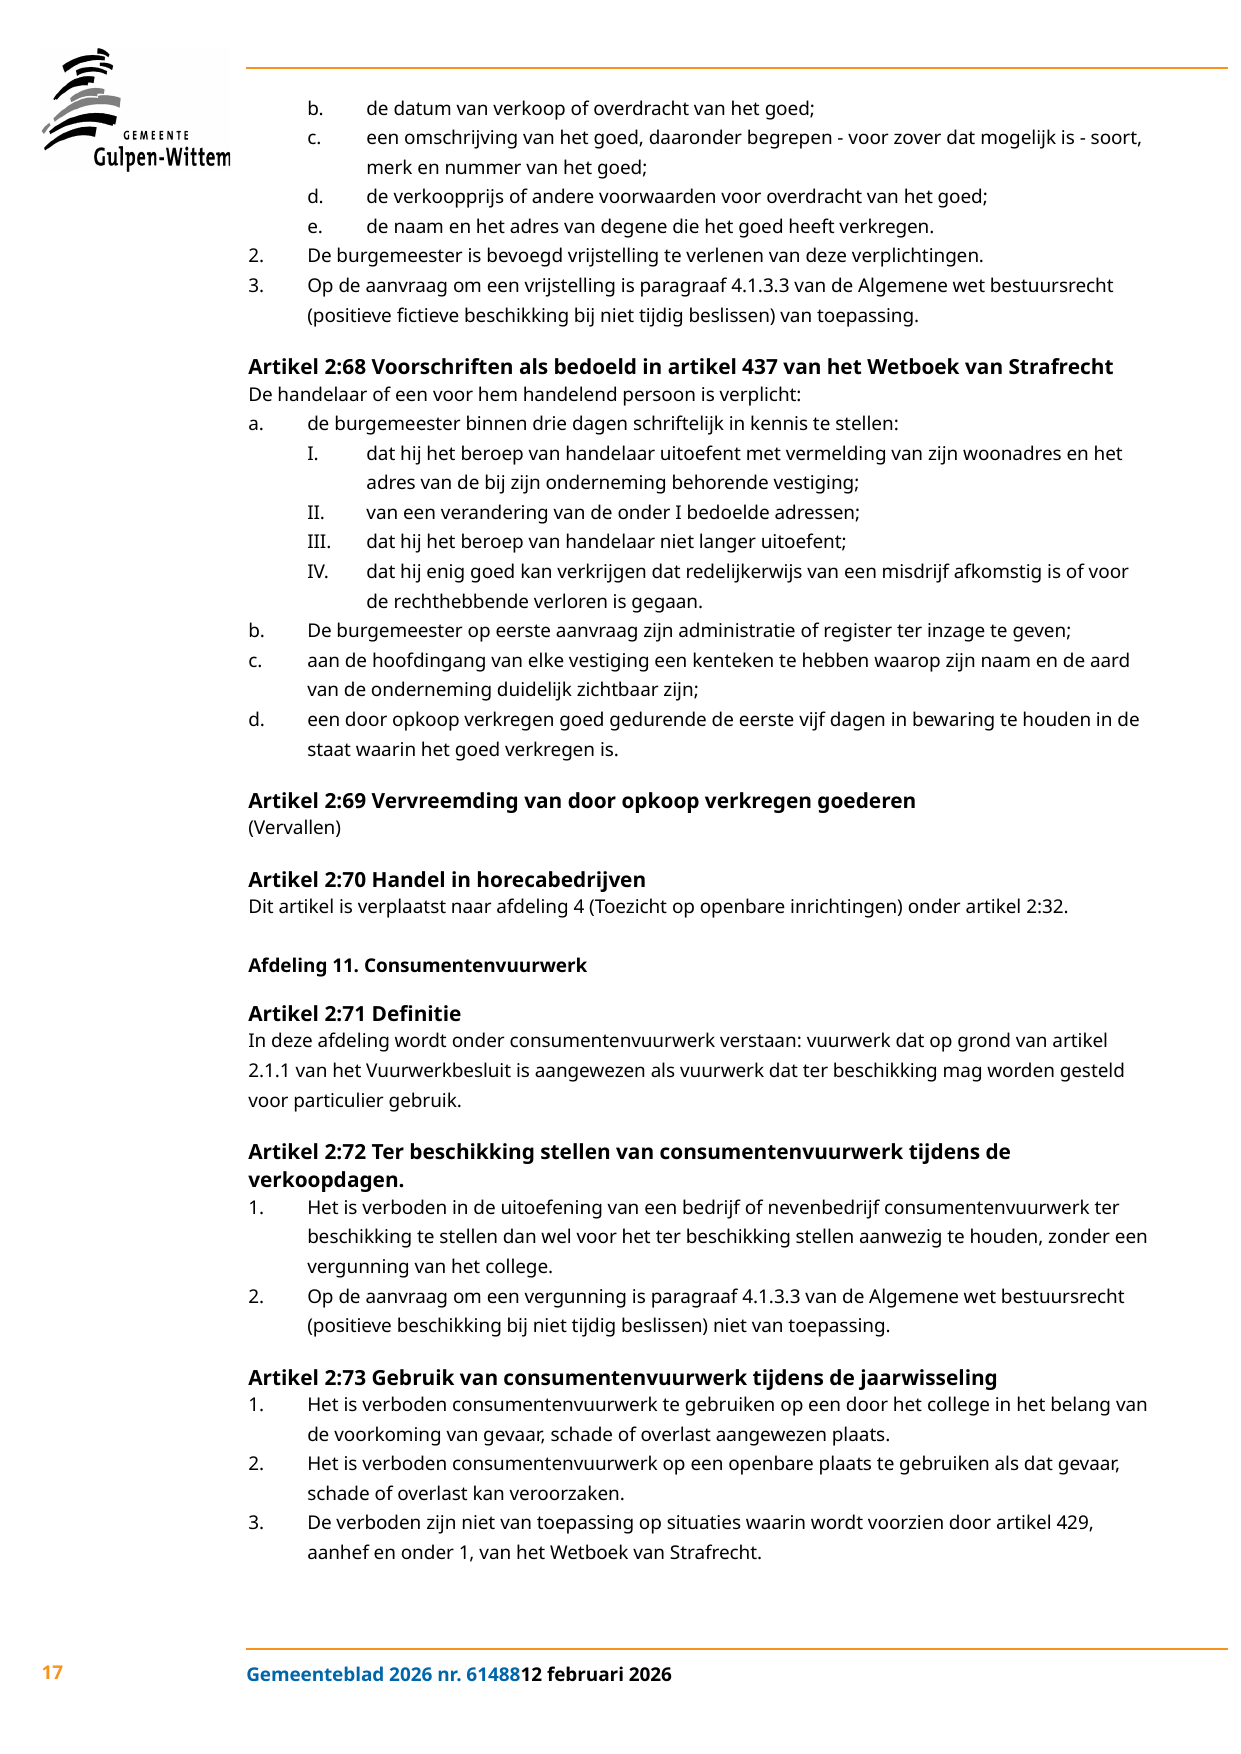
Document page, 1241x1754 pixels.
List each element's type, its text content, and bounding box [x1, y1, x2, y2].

list Het is verboden consumentenvuurwerk op een openbare plaats te gebruiken als dat gevaar, schade of overlast kan veroorzaken. [248, 1450, 1152, 1506]
list dat hij het beroep van handelaar uitoefent met vermelding van zijn woonadres en het adres van de bij zijn onderneming behorende vestiging; [307, 440, 1152, 495]
list de datum van verkoop of overdracht van het goed; [307, 95, 1152, 121]
text Artikel 2:70 Handel in horecabedrijven [248, 865, 1152, 893]
list De verboden zijn niet van toepassing op situaties waarin wordt voorzien door artikel 429, aanhef en onder 1, van het Wetboek van Strafrecht. [248, 1509, 1152, 1565]
list Het is verboden in de uitoefening van een bedrijf of nevenbedrijf consumentenvuurwerk ter beschikking te stellen dan wel voor het ter beschikking stellen aanwezig te houden, zonder een vergunning van het college. [248, 1194, 1152, 1279]
text Artikel 2:68 Voorschriften als bedoeld in artikel 437 van het Wetboek van Strafrecht [248, 352, 1152, 381]
list Op de aanvraag om een vrijstelling is paragraaf 4.1.3.3 van de Algemene wet bestuursrecht (positieve fictieve beschikking bij niet tijdig beslissen) van toepassing. [248, 272, 1152, 328]
text Artikel 2:72 Ter beschikking stellen van consumentenvuurwerk tijdens de verkoopdagen. [248, 1137, 1152, 1194]
text In deze afdeling wordt onder consumentenvuurwerk verstaan: vuurwerk dat op grond van artikel 2.1.1 van het Vuurwerkbesluit is aangewezen als vuurwerk dat ter beschikking mag worden gesteld voor particulier gebruik. [248, 1028, 1152, 1112]
list Het is verboden consumentenvuurwerk te gebruiken op een door het college in het belang van de voorkoming van gevaar, schade of overlast aangewezen plaats. [248, 1391, 1152, 1447]
text Artikel 2:73 Gebruik van consumentenvuurwerk tijdens de jaarwisseling [248, 1363, 1152, 1391]
text Artikel 2:71 Definitie [248, 999, 1152, 1028]
list Op de aanvraag om een vergunning is paragraaf 4.1.3.3 van de Algemene wet bestuursrecht (positieve beschikking bij niet tijdig beslissen) niet van toepassing. [248, 1283, 1152, 1338]
list dat hij enig goed kan verkrijgen dat redelijkerwijs van een misdrijf afkomstig is of voor de rechthebbende verloren is gegaan. [307, 558, 1152, 613]
list De burgemeester is bevoegd vrijstelling te verlenen van deze verplichtingen. [248, 243, 1152, 268]
list De burgemeester op eerste aanvraag zijn administratie of register ter inzage te geven; [248, 617, 1152, 643]
list de verkoopprijs of andere voorwaarden voor overdracht van het goed; [307, 183, 1152, 209]
text Afdeling 11. Consumentenvuurwerk [248, 953, 1152, 978]
list dat hij het beroep van handelaar niet langer uitoefent; [307, 529, 1152, 554]
list een omschrijving van het goed, daaronder begrepen - voor zover dat mogelijk is - soort, merk en nummer van het goed; [307, 124, 1152, 180]
list de burgemeester binnen drie dagen schriftelijk in kennis te stellen: [248, 410, 1152, 436]
text (Vervallen) [248, 814, 1152, 840]
text Dit artikel is verplaatst naar afdeling 4 (Toezicht op openbare inrichtingen) onder artikel 2:32. [248, 893, 1152, 919]
list van een verandering van de onder I bedoelde adressen; [307, 499, 1152, 525]
text De handelaar of een voor hem handelend persoon is verplicht: [248, 381, 1152, 406]
list een door opkoop verkregen goed gedurende de eerste vijf dagen in bewaring te houden in de staat waarin het goed verkregen is. [248, 706, 1152, 761]
list de naam en het adres van degene die het goed heeft verkregen. [307, 213, 1152, 239]
text Artikel 2:69 Vervreemding van door opkoop verkregen goederen [248, 786, 1152, 814]
picture [41, 47, 231, 172]
list aan de hoofdingang van elke vestiging een kenteken te hebben waarop zijn naam en de aard van de onderneming duidelijk zichtbaar zijn; [248, 647, 1152, 702]
